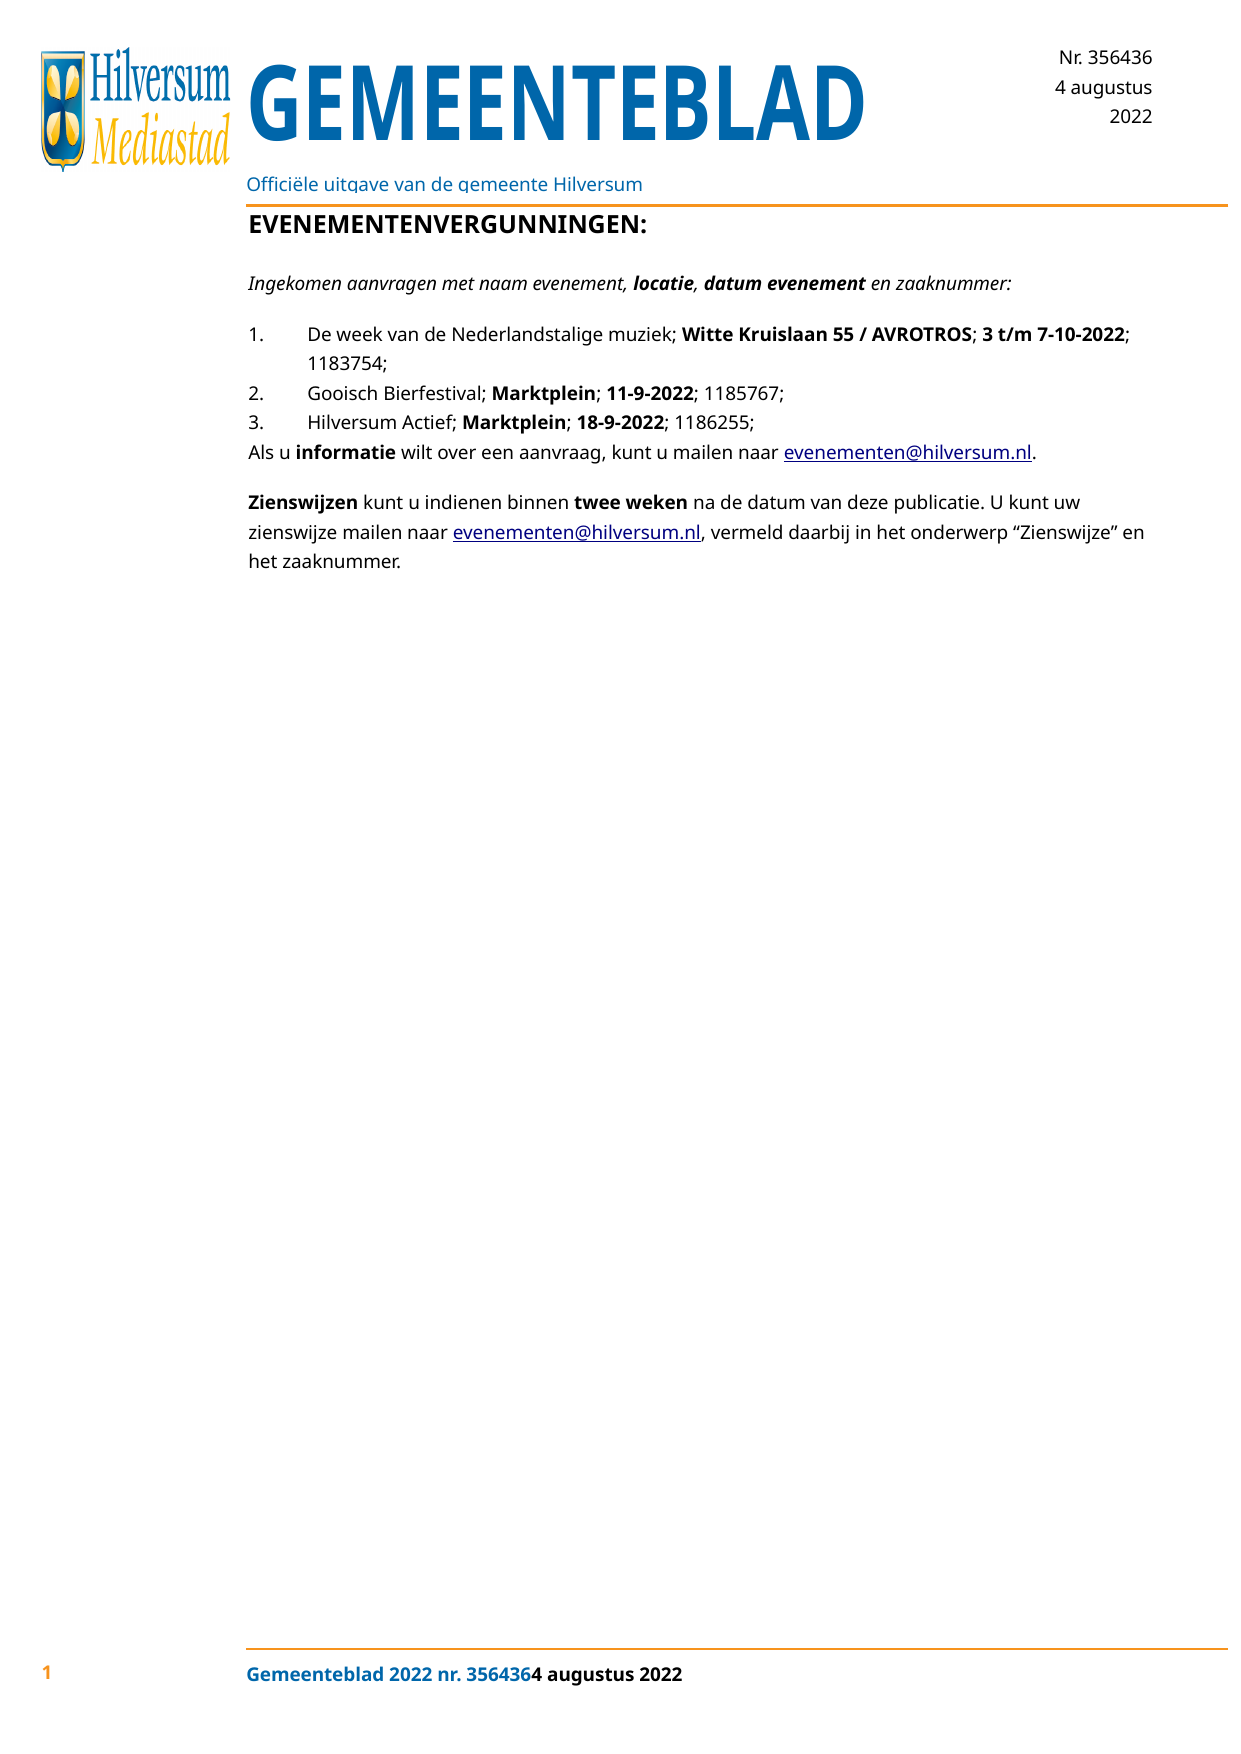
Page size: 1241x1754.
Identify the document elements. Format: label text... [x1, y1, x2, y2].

text Ingekomen aanvragen met naam evenement, locatie, datum evenement en zaaknummer: [248, 270, 1152, 296]
text Als u informatie wilt over een aanvraag, kunt u mailen naar evenementen@hilversum.nl. [248, 439, 1152, 465]
picture [41, 47, 231, 172]
text EVENEMENTENVERGUNNINGEN: [248, 207, 1152, 241]
text Zienswijzen kunt u indienen binnen twee weken na de datum van deze publicatie. U kunt uw zienswijze mailen naar evenementen@hilversum.nl, vermeld daarbij in het onderwerp “Zienswijze” en het zaaknummer. [248, 489, 1152, 574]
list Hilversum Actief; Marktplein; 18-9-2022; 1186255; [248, 409, 1152, 435]
list De week van de Nederlandstalige muziek; Witte Kruislaan 55 / AVROTROS; 3 t/m 7-10-2022; 1183754; [248, 321, 1152, 376]
list Gooisch Bierfestival; Marktplein; 11-9-2022; 1185767; [248, 380, 1152, 406]
